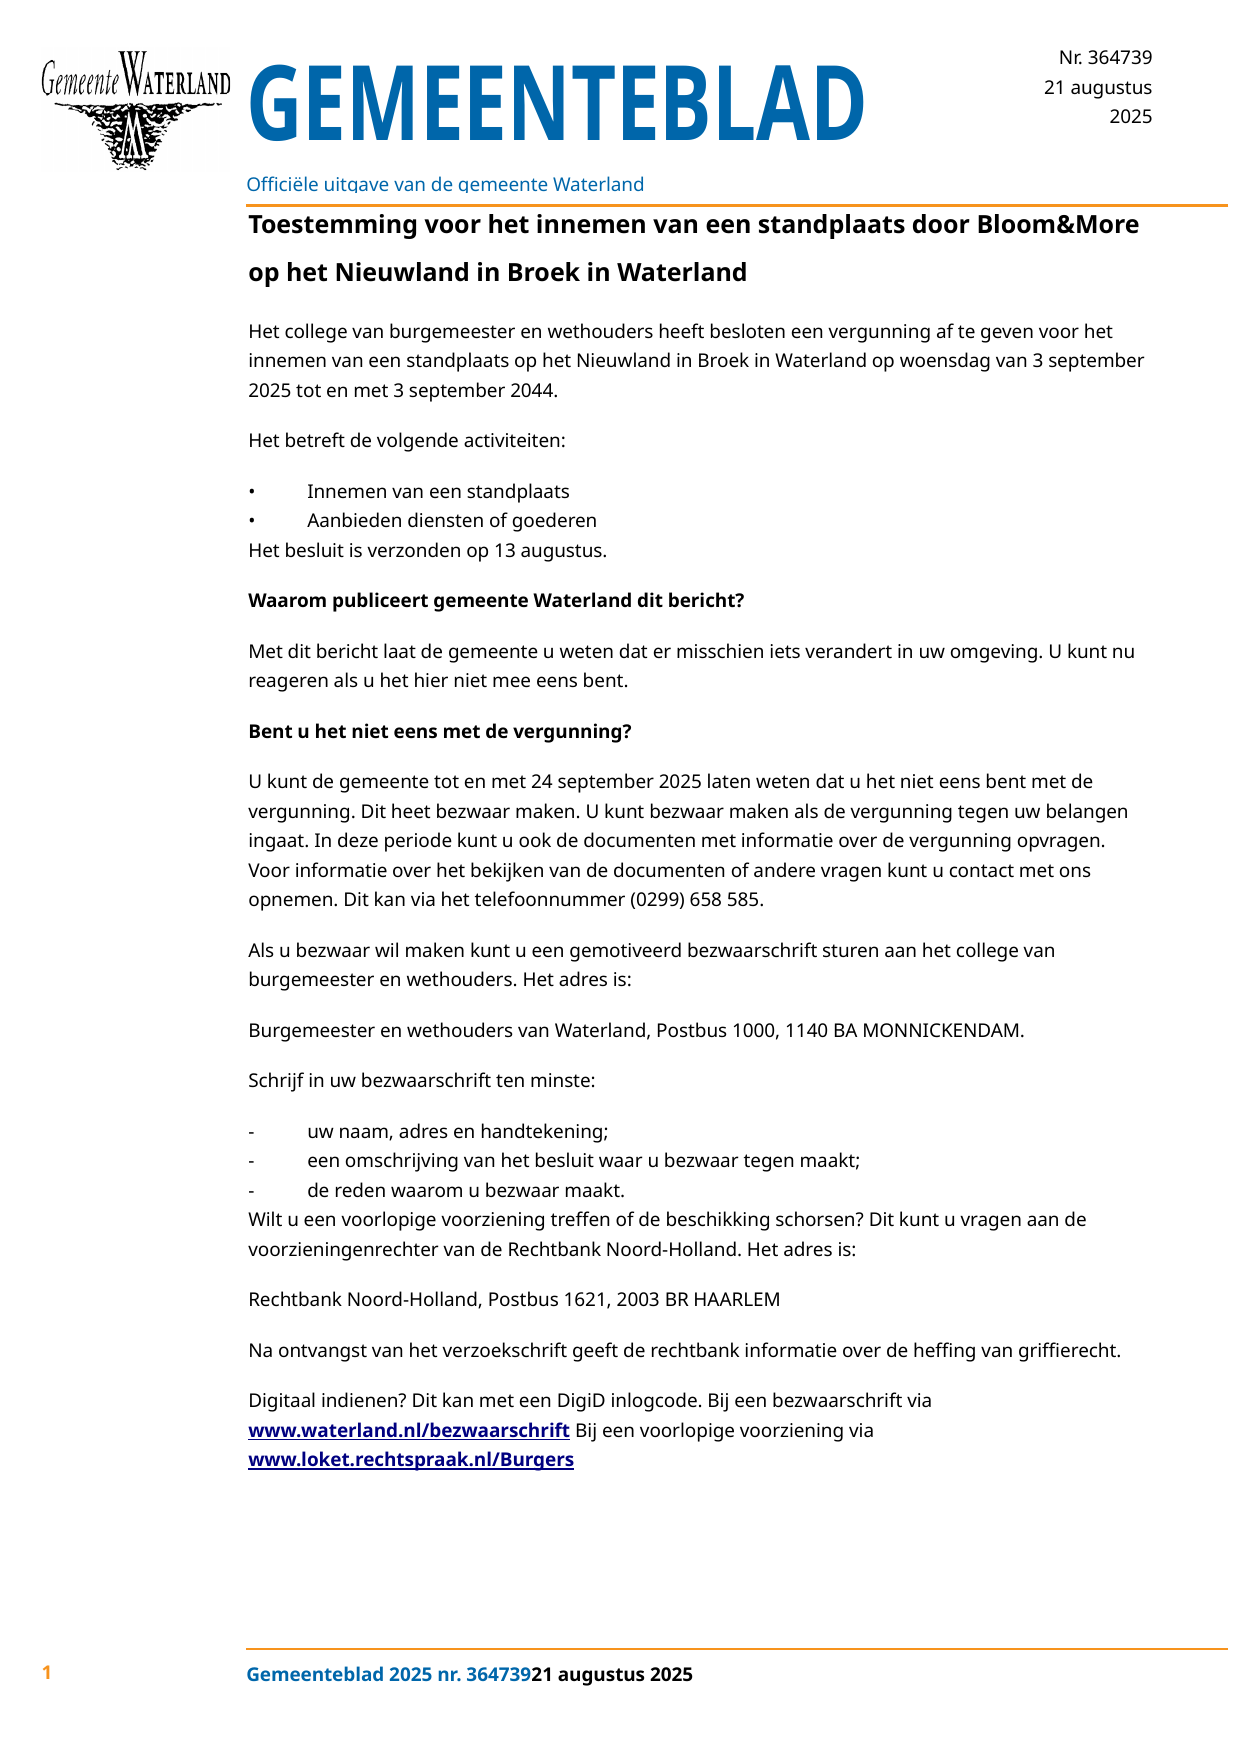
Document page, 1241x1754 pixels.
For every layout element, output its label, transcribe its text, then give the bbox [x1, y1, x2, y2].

list Innemen van een standplaats [248, 478, 1152, 504]
list Aanbieden diensten of goederen [248, 507, 1152, 533]
text Toestemming voor het innemen van een standplaats door Bloom&More op het Nieuwland in Broek in Waterland [248, 207, 1152, 288]
text Het besluit is verzonden op 13 augustus. [248, 537, 1152, 563]
list uw naam, adres en handtekening; [248, 1118, 1152, 1144]
text U kunt de gemeente tot en met 24 september 2025 laten weten dat u het niet eens bent met de vergunning. Dit heet bezwaar maken. U kunt bezwaar maken als de vergunning tegen uw belangen ingaat. In deze periode kunt u ook de documenten met informatie over de vergunning opvragen. Voor informatie over het bekijken van de documenten of andere vragen kunt u contact met ons opnemen. Dit kan via het telefoonnummer (0299) 658 585. [248, 768, 1152, 912]
text Het betreft de volgende activiteiten: [248, 427, 1152, 453]
text Burgemeester en wethouders van Waterland, Postbus 1000, 1140 BA MONNICKENDAM. [248, 1017, 1152, 1043]
text Als u bezwaar wil maken kunt u een gemotiveerd bezwaarschrift sturen aan het college van burgemeester en wethouders. Het adres is: [248, 937, 1152, 992]
text Na ontvangst van het verzoekschrift geeft de rechtbank informatie over de heffing van griffierecht. [248, 1337, 1152, 1363]
list een omschrijving van het besluit waar u bezwaar tegen maakt; [248, 1147, 1152, 1173]
text Waarom publiceert gemeente Waterland dit bericht? [248, 587, 1152, 613]
text Rechtbank Noord-Holland, Postbus 1621, 2003 BR HAARLEM [248, 1287, 1152, 1312]
text Wilt u een voorlopige voorziening treffen of de beschikking schorsen? Dit kunt u vragen aan de voorzieningenrechter van de Rechtbank Noord-Holland. Het adres is: [248, 1207, 1152, 1262]
picture [41, 47, 231, 172]
list de reden waarom u bezwaar maakt. [248, 1177, 1152, 1203]
text Digitaal indienen? Dit kan met een DigiD inlogcode. Bij een bezwaarschrift via www.waterland.nl/bezwaarschrift Bij een voorlopige voorziening via www.loket.rechtspraak.nl/Burgers [248, 1387, 1152, 1472]
text Het college van burgemeester en wethouders heeft besloten een vergunning af te geven voor het innemen van een standplaats op het Nieuwland in Broek in Waterland op woensdag van 3 september 2025 tot en met 3 september 2044. [248, 318, 1152, 403]
text Schrijf in uw bezwaarschrift ten minste: [248, 1067, 1152, 1093]
text Met dit bericht laat de gemeente u weten dat er misschien iets verandert in uw omgeving. U kunt nu reageren als u het hier niet mee eens bent. [248, 638, 1152, 693]
text Bent u het niet eens met de vergunning? [248, 718, 1152, 744]
